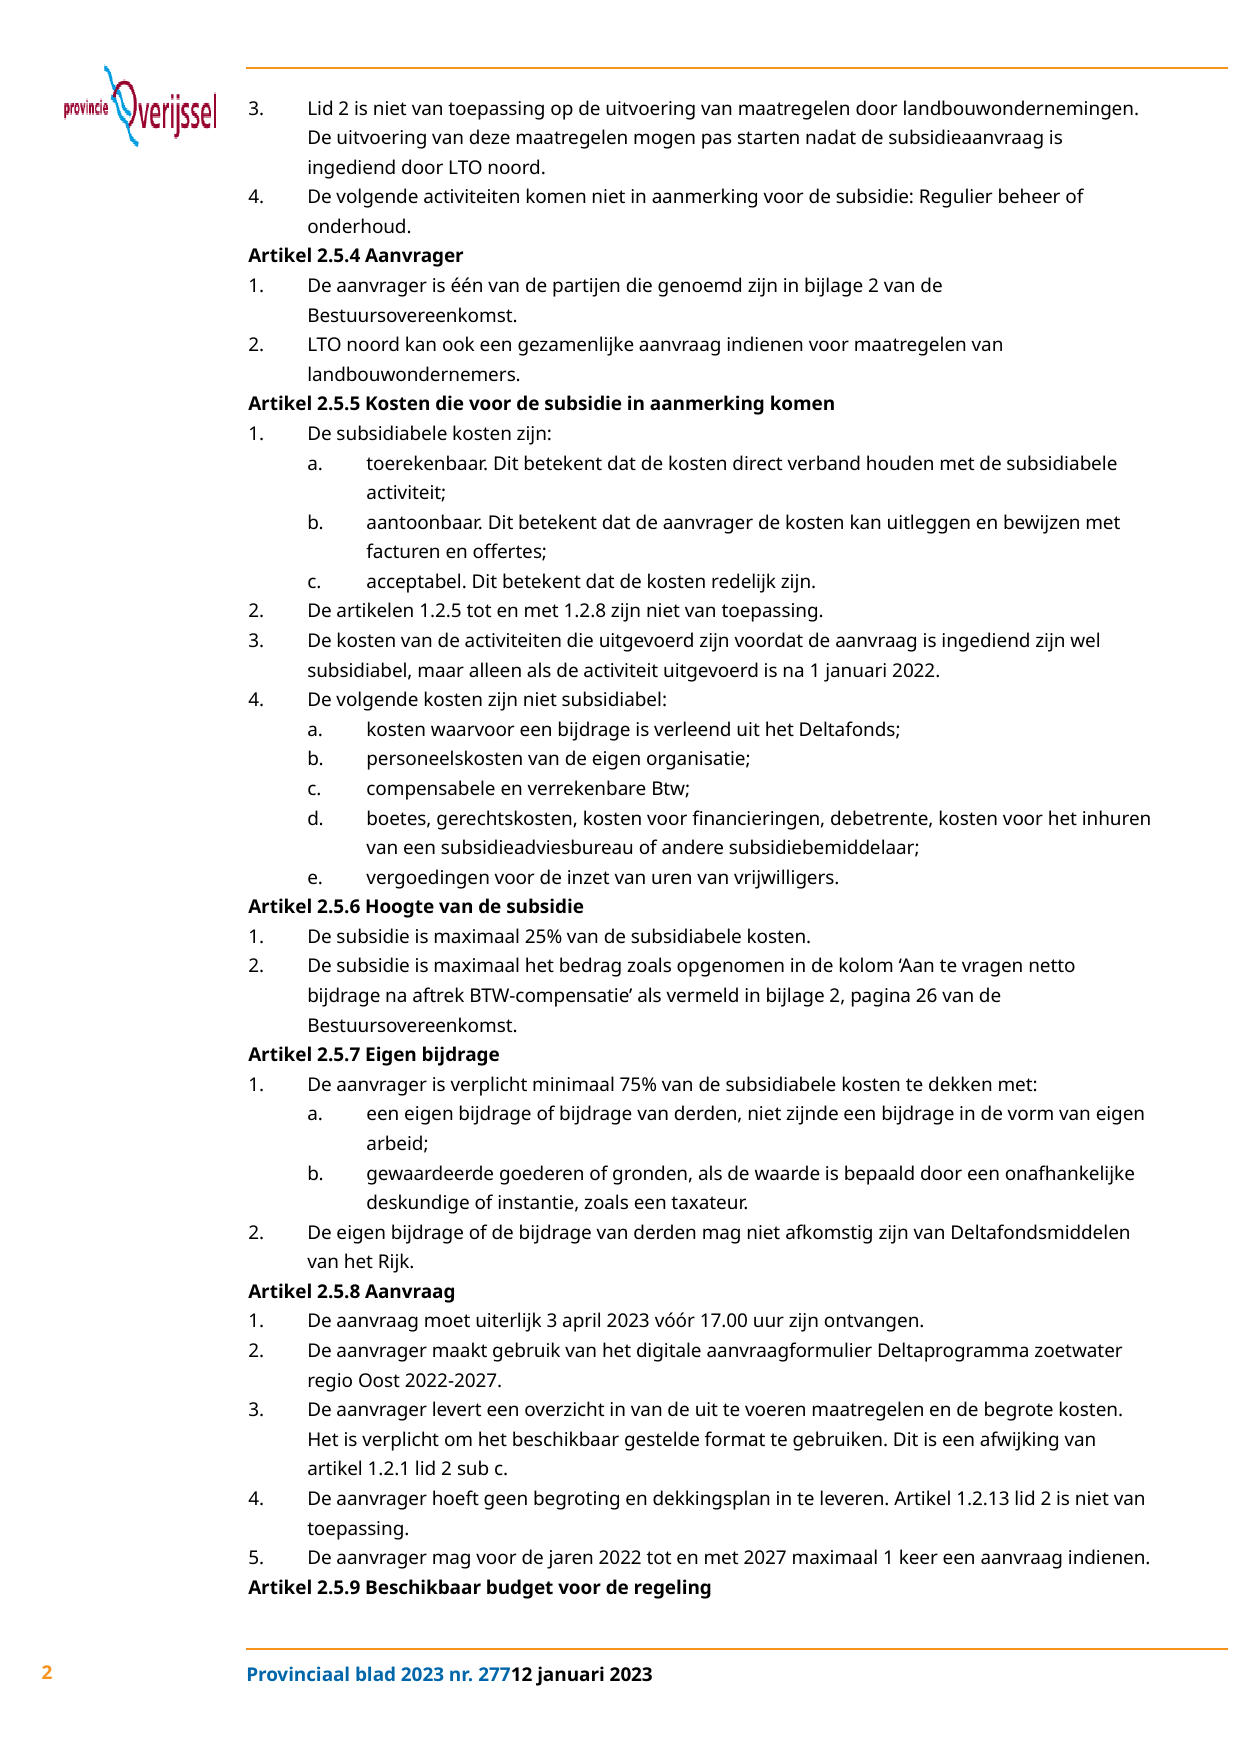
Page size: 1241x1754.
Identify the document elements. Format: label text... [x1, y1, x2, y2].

text Artikel 2.5.6 Hoogte van de subsidie [248, 893, 1152, 919]
text Artikel 2.5.9 Beschikbaar budget voor de regeling [248, 1574, 1152, 1600]
list Lid 2 is niet van toepassing op de uitvoering van maatregelen door landbouwondernemingen. De uitvoering van deze maatregelen mogen pas starten nadat de subsidieaanvraag is ingediend door LTO noord. [248, 95, 1152, 180]
list De kosten van de activiteiten die uitgevoerd zijn voordat de aanvraag is ingediend zijn wel subsidiabel, maar alleen als de activiteit uitgevoerd is na 1 januari 2022. [248, 627, 1152, 683]
list De subsidie is maximaal het bedrag zoals opgenomen in de kolom ‘Aan te vragen netto bijdrage na aftrek BTW-compensatie’ als vermeld in bijlage 2, pagina 26 van de Bestuursovereenkomst. [248, 953, 1152, 1038]
list een eigen bijdrage of bijdrage van derden, niet zijnde een bijdrage in de vorm van eigen arbeid; [307, 1101, 1152, 1156]
list De aanvrager is verplicht minimaal 75% van de subsidiabele kosten te dekken met: [248, 1071, 1152, 1097]
list kosten waarvoor een bijdrage is verleend uit het Deltafonds; [307, 716, 1152, 742]
list De aanvraag moet uiterlijk 3 april 2023 vóór 17.00 uur zijn ontvangen. [248, 1308, 1152, 1333]
text Artikel 2.5.5 Kosten die voor de subsidie in aanmerking komen [248, 391, 1152, 416]
list De subsidiabele kosten zijn: [248, 420, 1152, 446]
list De volgende activiteiten komen niet in aanmerking voor de subsidie: Regulier beheer of onderhoud. [248, 183, 1152, 239]
list acceptabel. Dit betekent dat de kosten redelijk zijn. [307, 568, 1152, 594]
picture [41, 47, 231, 172]
list compensabele en verrekenbare Btw; [307, 775, 1152, 801]
list De volgende kosten zijn niet subsidiabel: [248, 686, 1152, 712]
list De artikelen 1.2.5 tot en met 1.2.8 zijn niet van toepassing. [248, 598, 1152, 623]
list LTO noord kan ook een gezamenlijke aanvraag indienen voor maatregelen van landbouwondernemers. [248, 331, 1152, 387]
list De aanvrager hoeft geen begroting en dekkingsplan in te leveren. Artikel 1.2.13 lid 2 is niet van toepassing. [248, 1485, 1152, 1541]
text Artikel 2.5.8 Aanvraag [248, 1278, 1152, 1304]
list vergoedingen voor de inzet van uren van vrijwilligers. [307, 864, 1152, 890]
text Artikel 2.5.7 Eigen bijdrage [248, 1041, 1152, 1067]
list De eigen bijdrage of de bijdrage van derden mag niet afkomstig zijn van Deltafondsmiddelen van het Rijk. [248, 1219, 1152, 1274]
list De aanvrager levert een overzicht in van de uit te voeren maatregelen en de begrote kosten. Het is verplicht om het beschikbaar gestelde format te gebruiken. Dit is een afwijking van artikel 1.2.1 lid 2 sub c. [248, 1396, 1152, 1481]
list De subsidie is maximaal 25% van de subsidiabele kosten. [248, 923, 1152, 949]
list toerekenbaar. Dit betekent dat de kosten direct verband houden met de subsidiabele activiteit; [307, 450, 1152, 505]
list personeelskosten van de eigen organisatie; [307, 746, 1152, 771]
text Artikel 2.5.4 Aanvrager [248, 243, 1152, 268]
list aantoonbaar. Dit betekent dat de aanvrager de kosten kan uitleggen en bewijzen met facturen en offertes; [307, 509, 1152, 564]
list De aanvrager maakt gebruik van het digitale aanvraagformulier Deltaprogramma zoetwater regio Oost 2022-2027. [248, 1337, 1152, 1393]
list boetes, gerechtskosten, kosten voor financieringen, debetrente, kosten voor het inhuren van een subsidieadviesbureau of andere subsidiebemiddelaar; [307, 805, 1152, 860]
list De aanvrager mag voor de jaren 2022 tot en met 2027 maximaal 1 keer een aanvraag indienen. [248, 1544, 1152, 1570]
list De aanvrager is één van de partijen die genoemd zijn in bijlage 2 van de Bestuursovereenkomst. [248, 272, 1152, 328]
list gewaardeerde goederen of gronden, als de waarde is bepaald door een onafhankelijke deskundige of instantie, zoals een taxateur. [307, 1160, 1152, 1215]
